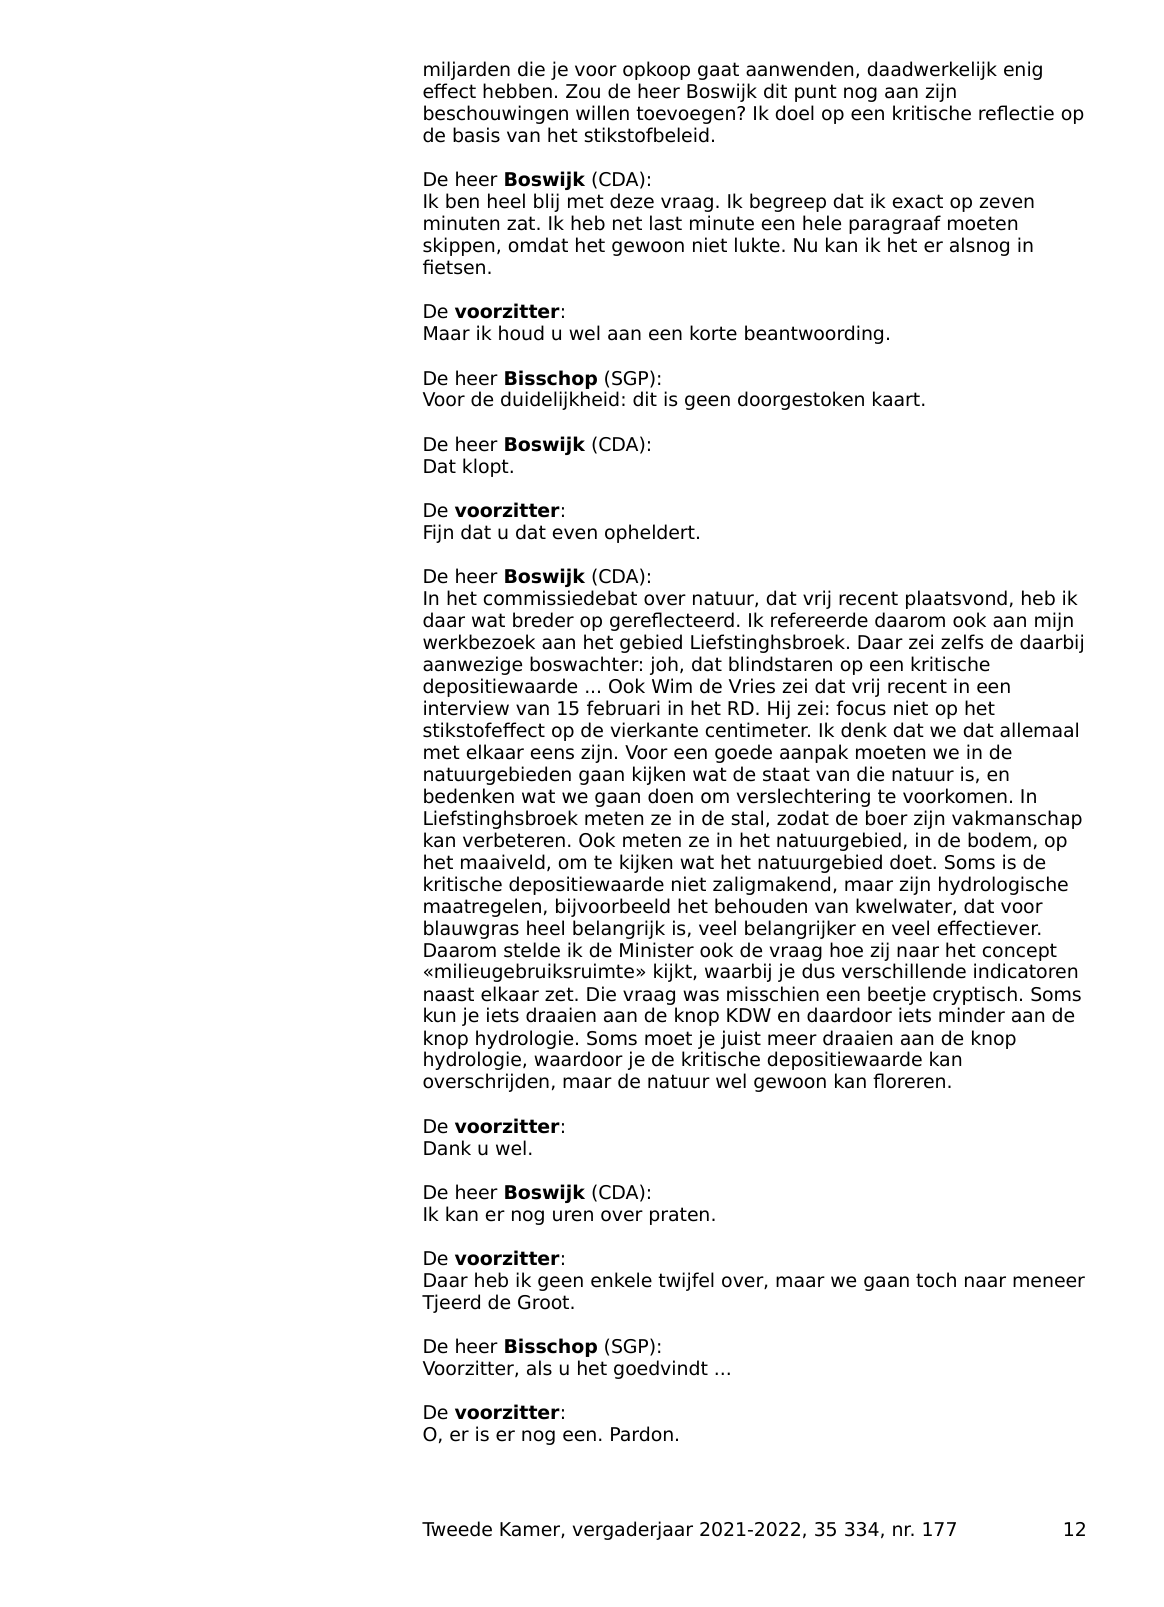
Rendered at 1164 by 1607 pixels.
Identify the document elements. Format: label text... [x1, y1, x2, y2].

text Dank u wel. [422, 1137, 1087, 1159]
text Daar heb ik geen enkele twijfel over, maar we gaan toch naar meneer Tjeerd de Groot. [422, 1270, 1087, 1314]
text Dat klopt. [422, 456, 1087, 477]
text Fijn dat u dat even opheldert. [422, 522, 1087, 544]
text De voorzitter: [422, 1402, 1087, 1424]
text De heer Boswijk (CDA): [422, 433, 1087, 456]
text O, er is er nog een. Pardon. [422, 1424, 1087, 1446]
text Voor de duidelijkheid: dit is geen doorgestoken kaart. [422, 389, 1087, 411]
text De voorzitter: [422, 1116, 1087, 1137]
text De heer Boswijk (CDA): [422, 169, 1087, 191]
text Ik ben heel blij met deze vraag. Ik begreep dat ik exact op zeven minuten zat. Ik heb net last minute een hele paragraaf moeten skippen, omdat het gewoon niet lukte. Nu kan ik het er alsnog in fietsen. [422, 191, 1087, 279]
text De heer Bisschop (SGP): [422, 367, 1087, 389]
text De voorzitter: [422, 1248, 1087, 1270]
text De heer Bisschop (SGP): [422, 1336, 1087, 1358]
text De voorzitter: [422, 301, 1087, 323]
text Ik kan er nog uren over praten. [422, 1204, 1087, 1226]
text De heer Boswijk (CDA): [422, 1182, 1087, 1204]
text Voorzitter, als u het goedvindt ... [422, 1358, 1087, 1380]
text De heer Boswijk (CDA): [422, 566, 1087, 588]
text Maar ik houd u wel aan een korte beantwoording. [422, 323, 1087, 345]
text De voorzitter: [422, 500, 1087, 522]
text miljarden die je voor opkoop gaat aanwenden, daadwerkelijk enig effect hebben. Zou de heer Boswijk dit punt nog aan zijn beschouwingen willen toevoegen? Ik doel op een kritische reflectie op de basis van het stikstofbeleid. [422, 59, 1087, 147]
text In het commissiedebat over natuur, dat vrij recent plaatsvond, heb ik daar wat breder op gereflecteerd. Ik refereerde daarom ook aan mijn werkbezoek aan het gebied Liefstinghsbroek. Daar zei zelfs de daarbij aanwezige boswachter: joh, dat blindstaren op een kritische depositiewaarde ... Ook Wim de Vries zei dat vrij recent in een interview van 15 februari in het RD. Hij zei: focus niet op het stikstofeffect op de vierkante centimeter. Ik denk dat we dat allemaal met elkaar eens zijn. Voor een goede aanpak moeten we in de natuurgebieden gaan kijken wat de staat van die natuur is, en bedenken wat we gaan doen om verslechtering te voorkomen. In Liefstinghsbroek meten ze in de stal, zodat de boer zijn vakmanschap kan verbeteren. Ook meten ze in het natuurgebied, in de bodem, op het maaiveld, om te kijken wat het natuurgebied doet. Soms is de kritische depositiewaarde niet zaligmakend, maar zijn hydrologische maatregelen, bijvoorbeeld het behouden van kwelwater, dat voor blauwgras heel belangrijk is, veel belangrijker en veel effectiever. Daarom stelde ik de Minister ook de vraag hoe zij naar het concept «milieugebruiksruimte» kijkt, waarbij je dus verschillende indicatoren naast elkaar zet. Die vraag was misschien een beetje cryptisch. Soms kun je iets draaien aan de knop KDW en daardoor iets minder aan de knop hydrologie. Soms moet je juist meer draaien aan de knop hydrologie, waardoor je de kritische depositiewaarde kan overschrijden, maar de natuur wel gewoon kan floreren. [422, 588, 1087, 1093]
